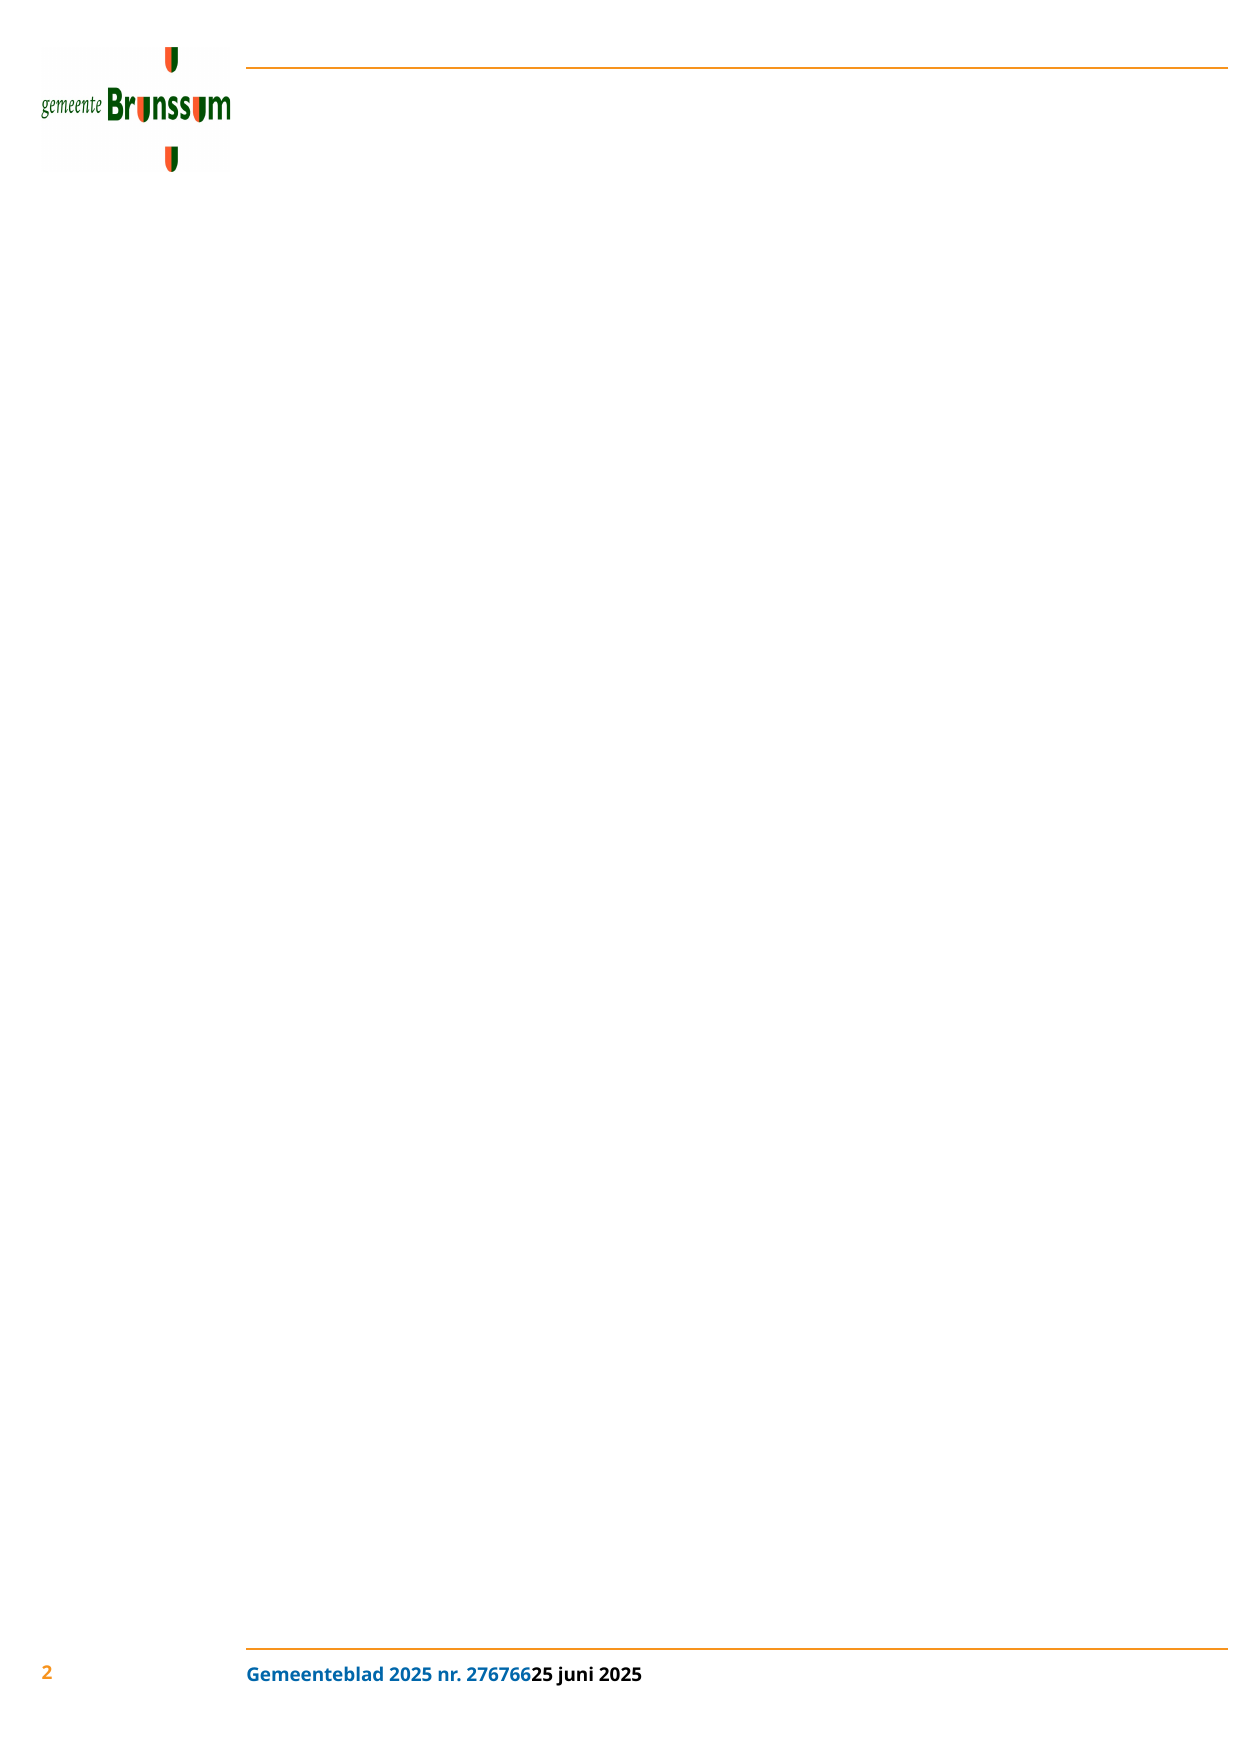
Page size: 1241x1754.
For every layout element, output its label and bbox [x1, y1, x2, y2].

picture [41, 47, 231, 172]
